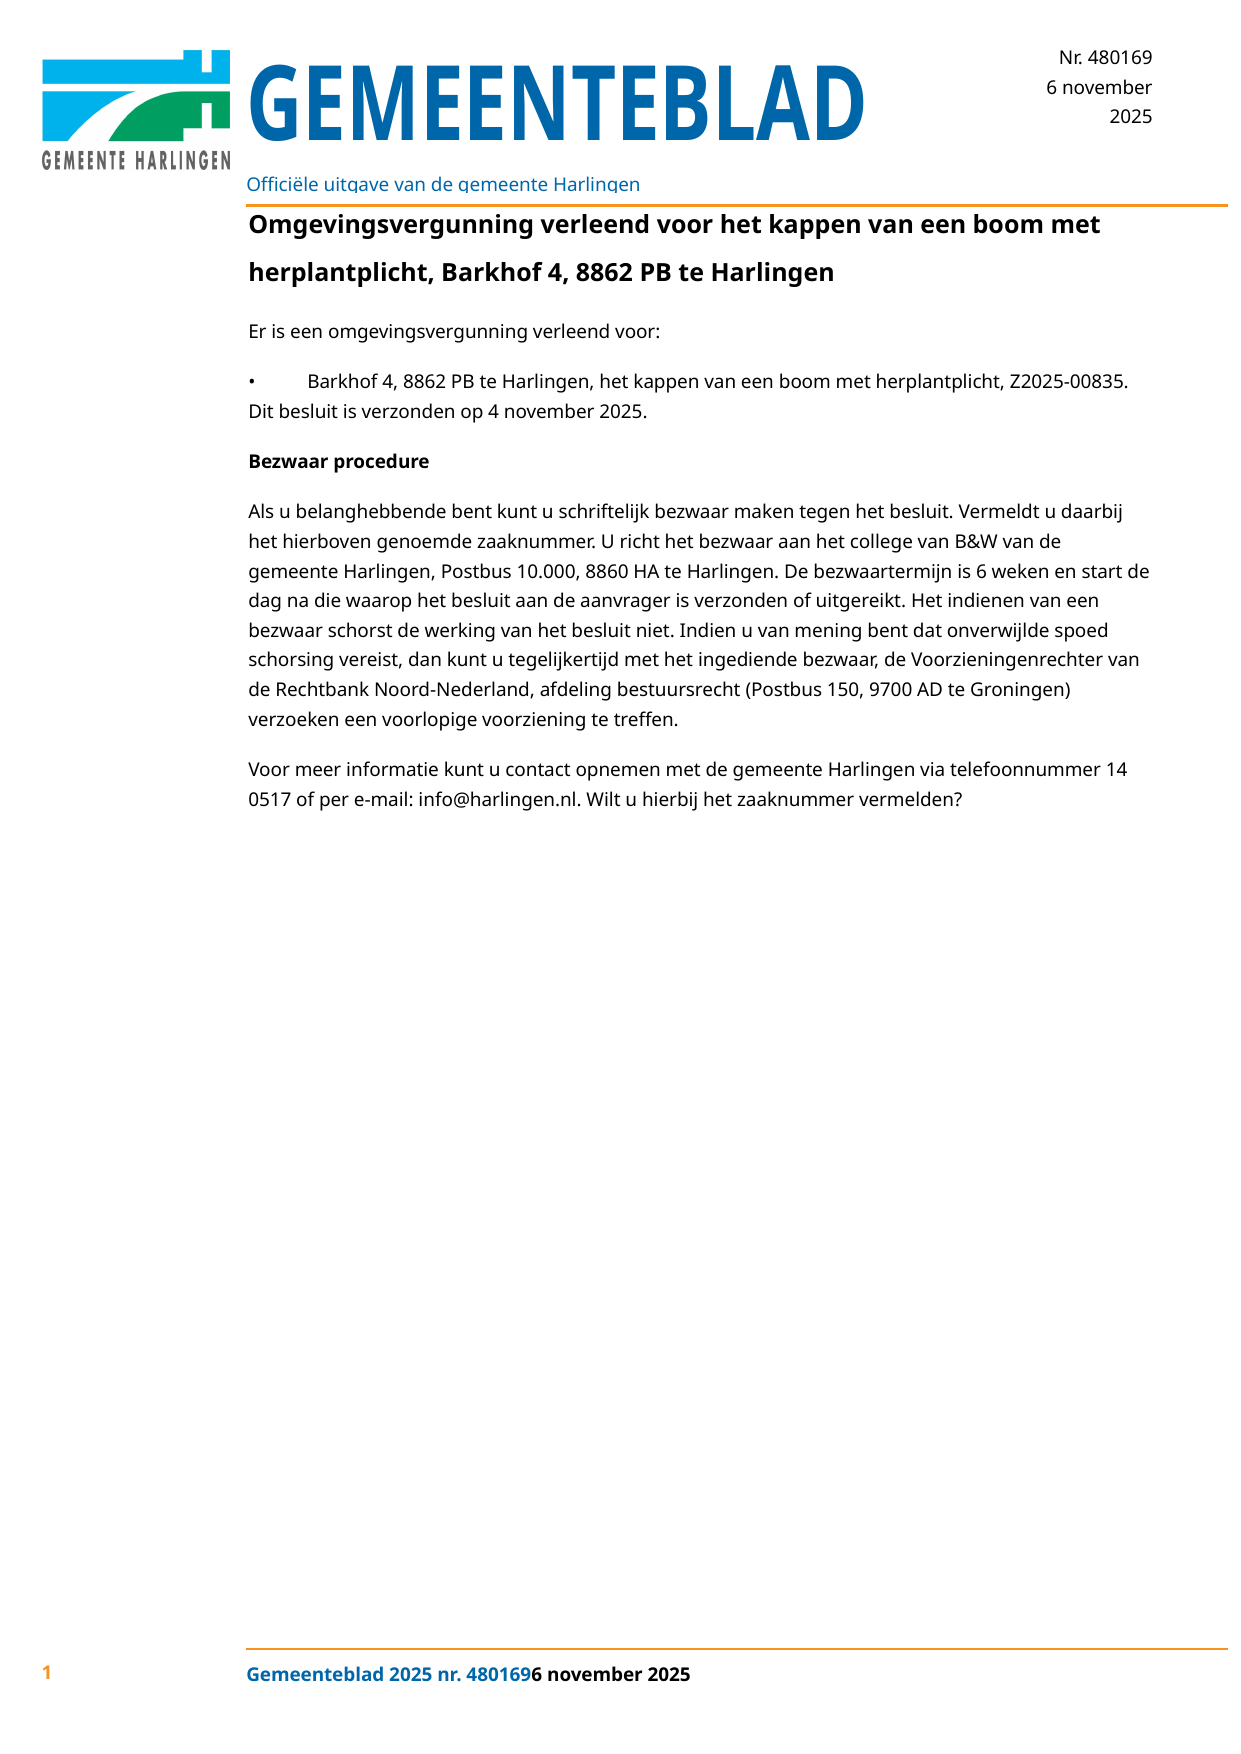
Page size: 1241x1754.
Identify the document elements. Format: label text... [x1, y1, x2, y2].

text Omgevingsvergunning verleend voor het kappen van een boom met herplantplicht, Barkhof 4, 8862 PB te Harlingen [248, 207, 1152, 288]
text Dit besluit is verzonden op 4 november 2025. [248, 398, 1152, 424]
text Er is een omgevingsvergunning verleend voor: [248, 318, 1152, 344]
text Bezwaar procedure [248, 448, 1152, 474]
list Barkhof 4, 8862 PB te Harlingen, het kappen van een boom met herplantplicht, Z2025-00835. [248, 368, 1152, 394]
text Voor meer informatie kunt u contact opnemen met de gemeente Harlingen via telefoonnummer 14 0517 of per e-mail: info@harlingen.nl. Wilt u hierbij het zaaknummer vermelden? [248, 756, 1152, 812]
text Als u belanghebbende bent kunt u schriftelijk bezwaar maken tegen het besluit. Vermeldt u daarbij het hierboven genoemde zaaknummer. U richt het bezwaar aan het college van B&W van de gemeente Harlingen, Postbus 10.000, 8860 HA te Harlingen. De bezwaartermijn is 6 weken en start de dag na die waarop het besluit aan de aanvrager is verzonden of uitgereikt. Het indienen van een bezwaar schorst de werking van het besluit niet. Indien u van mening bent dat onverwijlde spoed schorsing vereist, dan kunt u tegelijkertijd met het ingediende bezwaar, de Voorzieningenrechter van de Rechtbank Noord-Nederland, afdeling bestuursrecht (Postbus 150, 9700 AD te Groningen) verzoeken een voorlopige voorziening te treffen. [248, 499, 1152, 732]
picture [41, 47, 231, 172]
